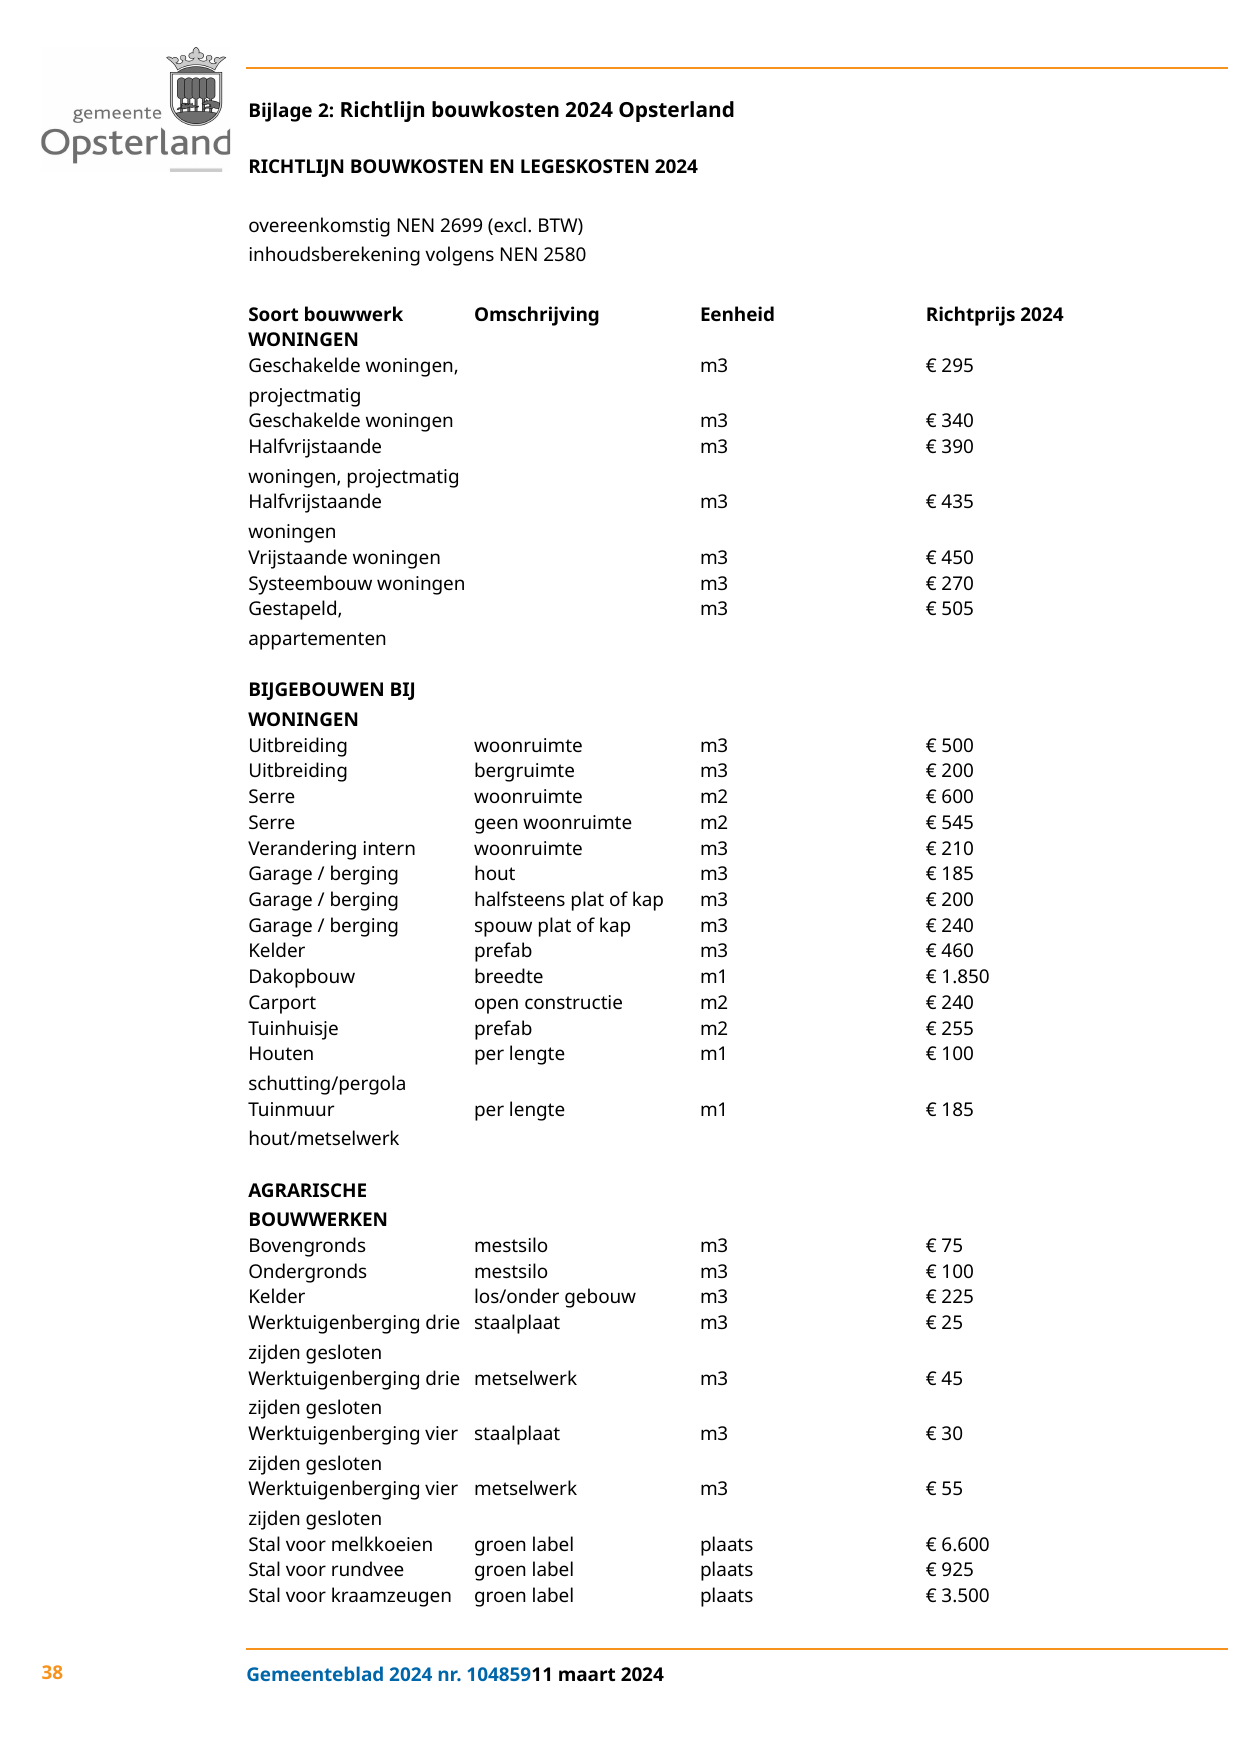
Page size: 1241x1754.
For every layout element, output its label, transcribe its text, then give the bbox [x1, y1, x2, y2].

table_cell groen label [474, 1531, 700, 1556]
table_cell los/onder gebouw [474, 1284, 700, 1309]
table_cell € 545 [926, 809, 1152, 835]
table_cell [474, 327, 700, 352]
table_cell metselwerk [474, 1365, 700, 1420]
table_cell € 255 [926, 1015, 1152, 1041]
table_cell prefab [474, 938, 700, 963]
table_cell staalplaat [474, 1420, 700, 1475]
table_header Richtprijs 2024 [926, 301, 1152, 327]
table_cell m3 [700, 1232, 926, 1258]
table_cell € 925 [926, 1556, 1152, 1582]
table_cell [474, 570, 700, 596]
table_cell [474, 353, 700, 408]
table_cell m3 [700, 1420, 926, 1475]
table_cell Halfvrijstaande woningen, projectmatig [248, 434, 474, 489]
table_cell [474, 1151, 700, 1177]
table_cell € 505 [926, 596, 1152, 651]
table_cell Vrijstaande woningen [248, 544, 474, 570]
table_cell Geschakelde woningen, projectmatig [248, 353, 474, 408]
table_cell Kelder [248, 938, 474, 963]
table_cell woonruimte [474, 835, 700, 861]
table_cell Dakopbouw [248, 964, 474, 989]
table_cell m3 [700, 732, 926, 758]
table_cell m1 [700, 1041, 926, 1096]
table_cell € 100 [926, 1041, 1152, 1096]
table_cell Werktuigenberging vier zijden gesloten [248, 1420, 474, 1475]
table_cell woonruimte [474, 732, 700, 758]
table_cell mestsilo [474, 1232, 700, 1258]
table_cell geen woonruimte [474, 809, 700, 835]
table_cell € 225 [926, 1284, 1152, 1309]
table_cell € 460 [926, 938, 1152, 963]
table_cell [700, 1177, 926, 1232]
table_cell AGRARISCHE BOUWWERKEN [248, 1177, 474, 1232]
table_cell Geschakelde woningen [248, 408, 474, 433]
table_cell € 200 [926, 758, 1152, 783]
table_cell Werktuigenberging vier zijden gesloten [248, 1475, 474, 1531]
text overeenkomstig NEN 2699 (excl. BTW) [248, 212, 1152, 238]
table_cell Gestapeld, appartementen [248, 596, 474, 651]
table_cell Tuinmuur hout/metselwerk [248, 1096, 474, 1151]
table_cell m3 [700, 912, 926, 938]
table_cell [248, 1151, 474, 1177]
table_cell Uitbreiding [248, 758, 474, 783]
table_cell Tuinhuisje [248, 1015, 474, 1041]
table_cell [474, 408, 700, 433]
table_cell € 185 [926, 861, 1152, 886]
table_cell [474, 434, 700, 489]
table_cell plaats [700, 1582, 926, 1608]
table_cell Uitbreiding [248, 732, 474, 758]
table_cell mestsilo [474, 1258, 700, 1284]
table_cell woonruimte [474, 783, 700, 809]
table_cell [926, 677, 1152, 732]
table_cell € 270 [926, 570, 1152, 596]
table_cell per lengte [474, 1041, 700, 1096]
table_cell Halfvrijstaande woningen [248, 489, 474, 544]
table_cell m3 [700, 1284, 926, 1309]
table_cell [248, 651, 474, 677]
table_cell Garage / berging [248, 861, 474, 886]
table_cell WONINGEN [248, 327, 474, 352]
table_header Soort bouwwerk [248, 301, 474, 327]
table_cell m3 [700, 544, 926, 570]
table_cell € 340 [926, 408, 1152, 433]
table_cell m2 [700, 1015, 926, 1041]
table_cell Bovengronds [248, 1232, 474, 1258]
table_cell € 435 [926, 489, 1152, 544]
table_cell groen label [474, 1582, 700, 1608]
table_cell Werktuigenberging drie zijden gesloten [248, 1365, 474, 1420]
table_cell [700, 651, 926, 677]
table_cell Systeembouw woningen [248, 570, 474, 596]
table_cell [926, 1151, 1152, 1177]
table_cell € 100 [926, 1258, 1152, 1284]
table_cell € 185 [926, 1096, 1152, 1151]
text Bijlage 2: Richtlijn bouwkosten 2024 Opsterland [248, 95, 1152, 123]
text inhoudsberekening volgens NEN 2580 [248, 242, 1152, 267]
table_cell € 1.850 [926, 964, 1152, 989]
table_cell [926, 651, 1152, 677]
table_cell € 390 [926, 434, 1152, 489]
table_cell € 210 [926, 835, 1152, 861]
table_cell m3 [700, 353, 926, 408]
table_cell € 55 [926, 1475, 1152, 1531]
table_cell [700, 327, 926, 352]
table_cell m3 [700, 596, 926, 651]
table_cell Serre [248, 783, 474, 809]
picture [41, 47, 231, 172]
table_cell m3 [700, 1310, 926, 1365]
table_cell [474, 596, 700, 651]
table_cell prefab [474, 1015, 700, 1041]
table_cell bergruimte [474, 758, 700, 783]
table_cell BIJGEBOUWEN BIJ WONINGEN [248, 677, 474, 732]
table_cell € 30 [926, 1420, 1152, 1475]
table_cell m3 [700, 434, 926, 489]
table_cell € 240 [926, 989, 1152, 1015]
table_cell Houten schutting/pergola [248, 1041, 474, 1096]
table_cell m3 [700, 861, 926, 886]
table_cell open constructie [474, 989, 700, 1015]
table_cell m3 [700, 408, 926, 433]
table_cell per lengte [474, 1096, 700, 1151]
table_cell m3 [700, 758, 926, 783]
table_cell [700, 1151, 926, 1177]
table_cell groen label [474, 1556, 700, 1582]
table_cell m2 [700, 989, 926, 1015]
table_cell [474, 1177, 700, 1232]
table_cell Garage / berging [248, 912, 474, 938]
table_cell [700, 677, 926, 732]
table_cell Kelder [248, 1284, 474, 1309]
table_cell [474, 651, 700, 677]
table_cell € 45 [926, 1365, 1152, 1420]
table_cell m3 [700, 886, 926, 912]
table_cell € 600 [926, 783, 1152, 809]
table_cell € 75 [926, 1232, 1152, 1258]
table_cell [474, 544, 700, 570]
table_cell m2 [700, 809, 926, 835]
table_cell plaats [700, 1556, 926, 1582]
table_cell Stal voor rundvee [248, 1556, 474, 1582]
table_cell m3 [700, 1258, 926, 1284]
table_cell [926, 327, 1152, 352]
table_cell Stal voor kraamzeugen [248, 1582, 474, 1608]
text RICHTLIJN BOUWKOSTEN EN LEGESKOSTEN 2024 [248, 153, 1152, 179]
table_cell Stal voor melkkoeien [248, 1531, 474, 1556]
table_cell Verandering intern [248, 835, 474, 861]
table_cell staalplaat [474, 1310, 700, 1365]
table_cell € 200 [926, 886, 1152, 912]
table_header Eenheid [700, 301, 926, 327]
table_cell plaats [700, 1531, 926, 1556]
table_cell € 450 [926, 544, 1152, 570]
table_cell € 6.600 [926, 1531, 1152, 1556]
table_cell m3 [700, 489, 926, 544]
table_cell € 3.500 [926, 1582, 1152, 1608]
table_cell spouw plat of kap [474, 912, 700, 938]
table_cell Werktuigenberging drie zijden gesloten [248, 1310, 474, 1365]
table_header Omschrijving [474, 301, 700, 327]
table_cell Ondergronds [248, 1258, 474, 1284]
table_cell € 25 [926, 1310, 1152, 1365]
table_cell m3 [700, 570, 926, 596]
table_cell m2 [700, 783, 926, 809]
table_cell m1 [700, 1096, 926, 1151]
table_cell m3 [700, 1475, 926, 1531]
table_cell metselwerk [474, 1475, 700, 1531]
table_cell € 240 [926, 912, 1152, 938]
table_cell m1 [700, 964, 926, 989]
table_cell m3 [700, 1365, 926, 1420]
table_cell Serre [248, 809, 474, 835]
table_cell hout [474, 861, 700, 886]
table_cell m3 [700, 938, 926, 963]
table_cell breedte [474, 964, 700, 989]
table_cell € 295 [926, 353, 1152, 408]
table_cell halfsteens plat of kap [474, 886, 700, 912]
table_cell [474, 677, 700, 732]
table_cell m3 [700, 835, 926, 861]
table_cell Carport [248, 989, 474, 1015]
table_cell € 500 [926, 732, 1152, 758]
table_cell [926, 1177, 1152, 1232]
table_cell [474, 489, 700, 544]
table_cell Garage / berging [248, 886, 474, 912]
